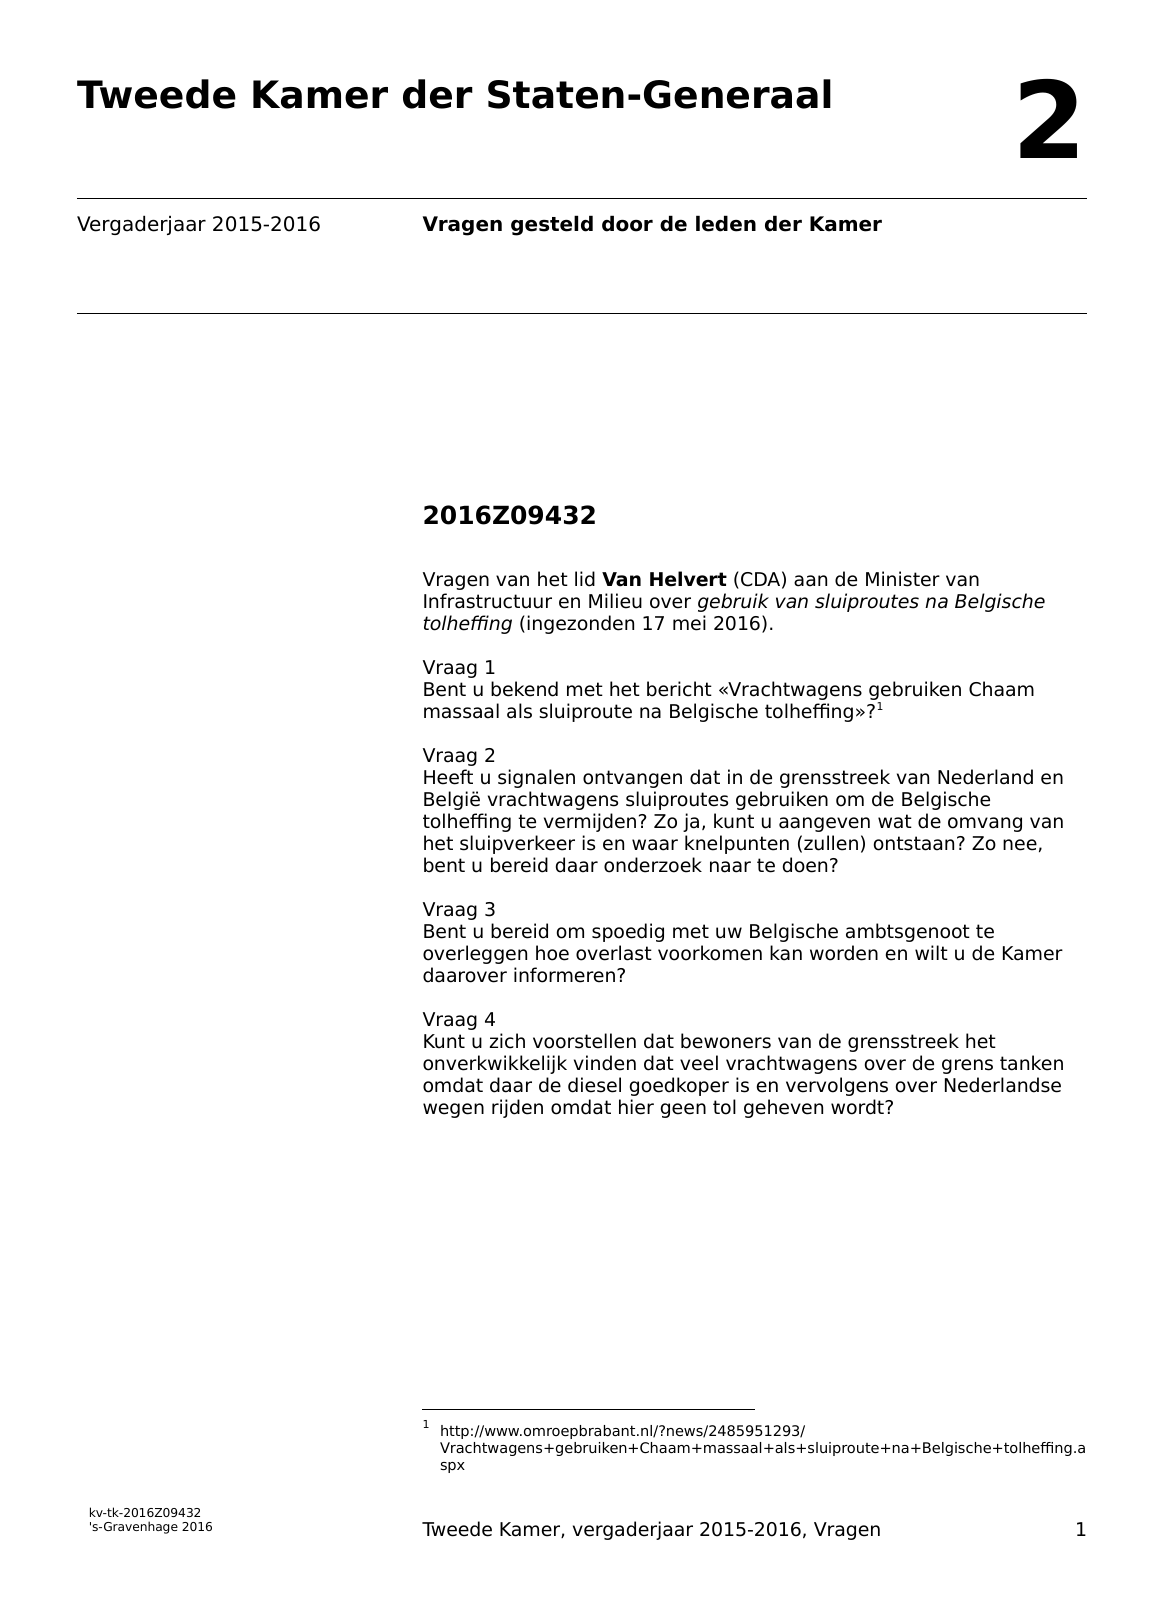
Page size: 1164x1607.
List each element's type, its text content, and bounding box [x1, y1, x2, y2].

table_header 2 [886, 59, 1087, 198]
table_cell Vragen gesteld door de leden der Kamer [422, 199, 1087, 313]
text Vraag 4 [422, 1009, 1087, 1031]
text kv-tk-2016Z09432 [88, 1506, 323, 1520]
text Vraag 1 [422, 657, 1087, 679]
table_cell Vergaderjaar 2015-2016 [77, 199, 422, 313]
text http://www.omroepbrabant.nl/?news/2485951293/Vrachtwagens+gebruiken+Chaam+massaal+als+sluiproute+na+Belgische+tolheffing.aspx [422, 1418, 1087, 1474]
text Kunt u zich voorstellen dat bewoners van de grensstreek het onverkwikkelijk vinden dat veel vrachtwagens over de grens tanken omdat daar de diesel goedkoper is en vervolgens over Nederlandse wegen rijden omdat hier geen tol geheven wordt? [422, 1031, 1087, 1119]
text Vraag 2 [422, 745, 1087, 767]
text Bent u bereid om spoedig met uw Belgische ambtsgenoot te overleggen hoe overlast voorkomen kan worden en wilt u de Kamer daarover informeren? [422, 921, 1087, 987]
table_header Tweede Kamer der Staten-Generaal [77, 59, 886, 198]
text 's-Gravenhage 2016 [88, 1520, 323, 1534]
text 2016Z09432 [422, 501, 1087, 531]
text Vragen van het lid Van Helvert (CDA) aan de Minister van Infrastructuur en Milieu over gebruik van sluiproutes na Belgische tolheffing (ingezonden 17 mei 2016). [422, 569, 1087, 635]
text Vraag 3 [422, 899, 1087, 921]
text Bent u bekend met het bericht «Vrachtwagens gebruiken Chaam massaal als sluiproute na Belgische tolheffing»? [422, 679, 1087, 723]
text Heeft u signalen ontvangen dat in de grensstreek van Nederland en België vrachtwagens sluiproutes gebruiken om de Belgische tolheffing te vermijden? Zo ja, kunt u aangeven wat de omvang van het sluipverkeer is en waar knelpunten (zullen) ontstaan? Zo nee, bent u bereid daar onderzoek naar te doen? [422, 767, 1087, 877]
